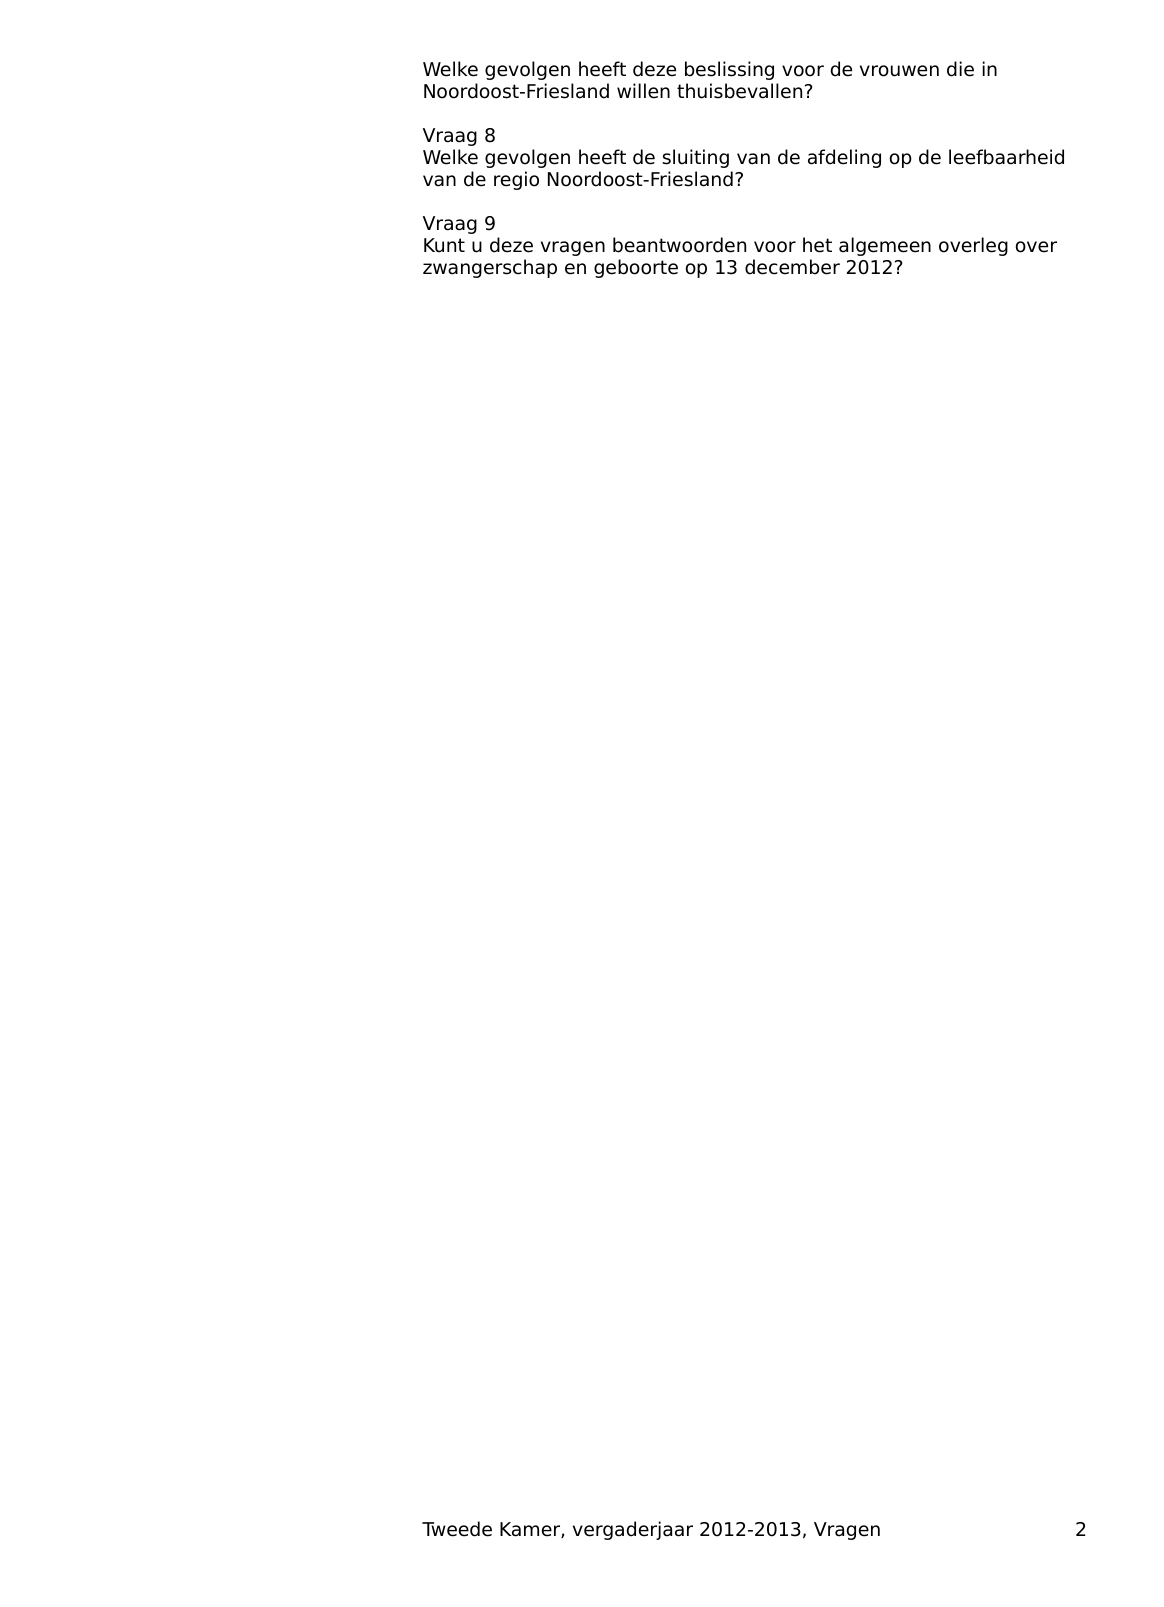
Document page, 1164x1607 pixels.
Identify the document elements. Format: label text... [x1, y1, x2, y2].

text Vraag 9 [422, 213, 1087, 235]
text Kunt u deze vragen beantwoorden voor het algemeen overleg over zwangerschap en geboorte op 13 december 2012? [422, 235, 1087, 279]
text Welke gevolgen heeft de sluiting van de afdeling op de leefbaarheid van de regio Noordoost-Friesland? [422, 147, 1087, 191]
text Vraag 8 [422, 125, 1087, 147]
text Welke gevolgen heeft deze beslissing voor de vrouwen die in Noordoost-Friesland willen thuisbevallen? [422, 59, 1087, 103]
